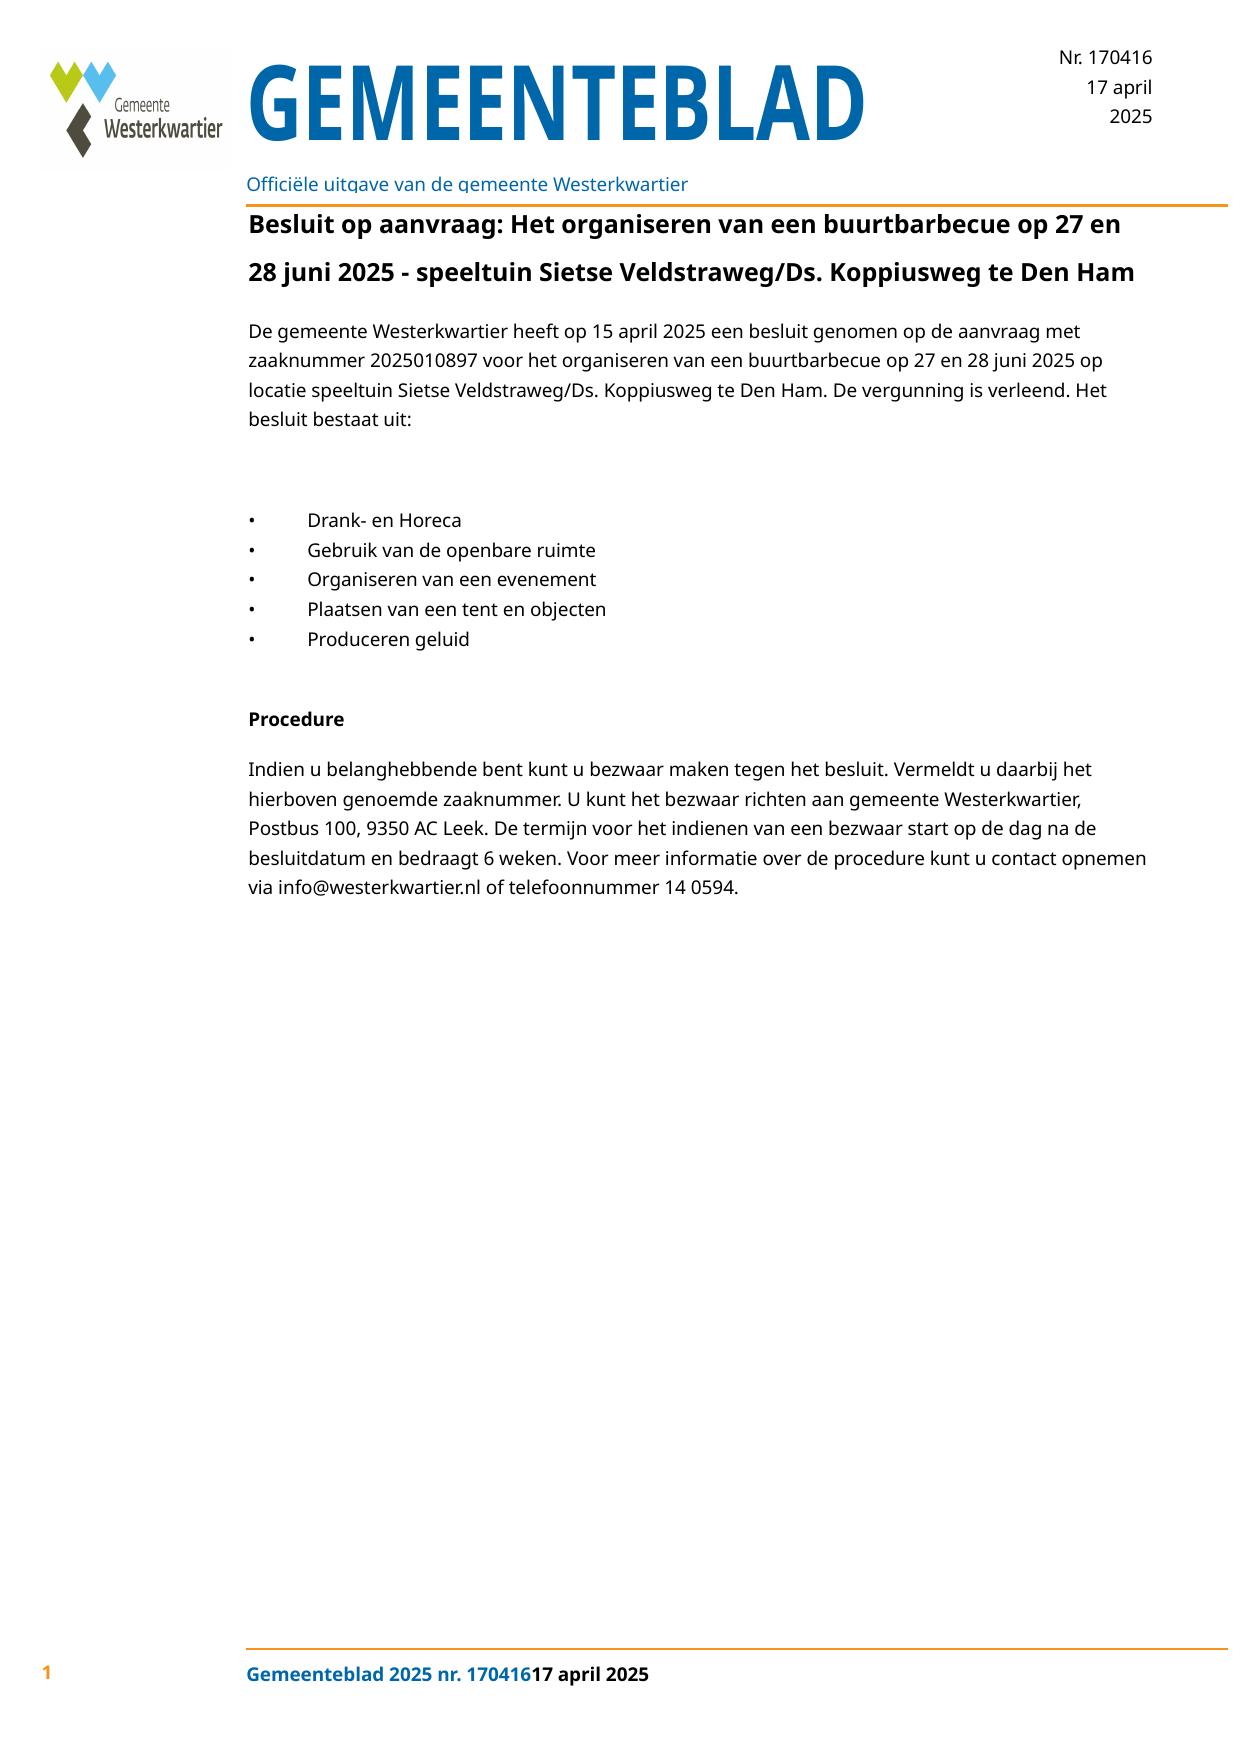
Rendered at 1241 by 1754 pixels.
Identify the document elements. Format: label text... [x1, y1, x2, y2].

text De gemeente Westerkwartier heeft op 15 april 2025 een besluit genomen op de aanvraag met zaaknummer 2025010897 voor het organiseren van een buurtbarbecue op 27 en 28 juni 2025 op locatie speeltuin Sietse Veldstraweg/Ds. Koppiusweg te Den Ham. De vergunning is verleend. Het besluit bestaat uit: [248, 318, 1152, 432]
list Organiseren van een evenement [248, 567, 1152, 592]
picture [41, 47, 231, 172]
text Procedure [248, 706, 1152, 732]
text Besluit op aanvraag: Het organiseren van een buurtbarbecue op 27 en 28 juni 2025 - speeltuin Sietse Veldstraweg/Ds. Koppiusweg te Den Ham [248, 207, 1152, 288]
list Gebruik van de openbare ruimte [248, 537, 1152, 563]
list Produceren geluid [248, 626, 1152, 652]
text Indien u belanghebbende bent kunt u bezwaar maken tegen het besluit. Vermeldt u daarbij het hierboven genoemde zaaknummer. U kunt het bezwaar richten aan gemeente Westerkwartier, Postbus 100, 9350 AC Leek. De termijn voor het indienen van een bezwaar start op de dag na de besluitdatum en bedraagt 6 weken. Voor meer informatie over de procedure kunt u contact opnemen via info@westerkwartier.nl of telefoonnummer 14 0594. [248, 756, 1152, 900]
list Drank- en Horeca [248, 507, 1152, 533]
list Plaatsen van een tent en objecten [248, 596, 1152, 622]
